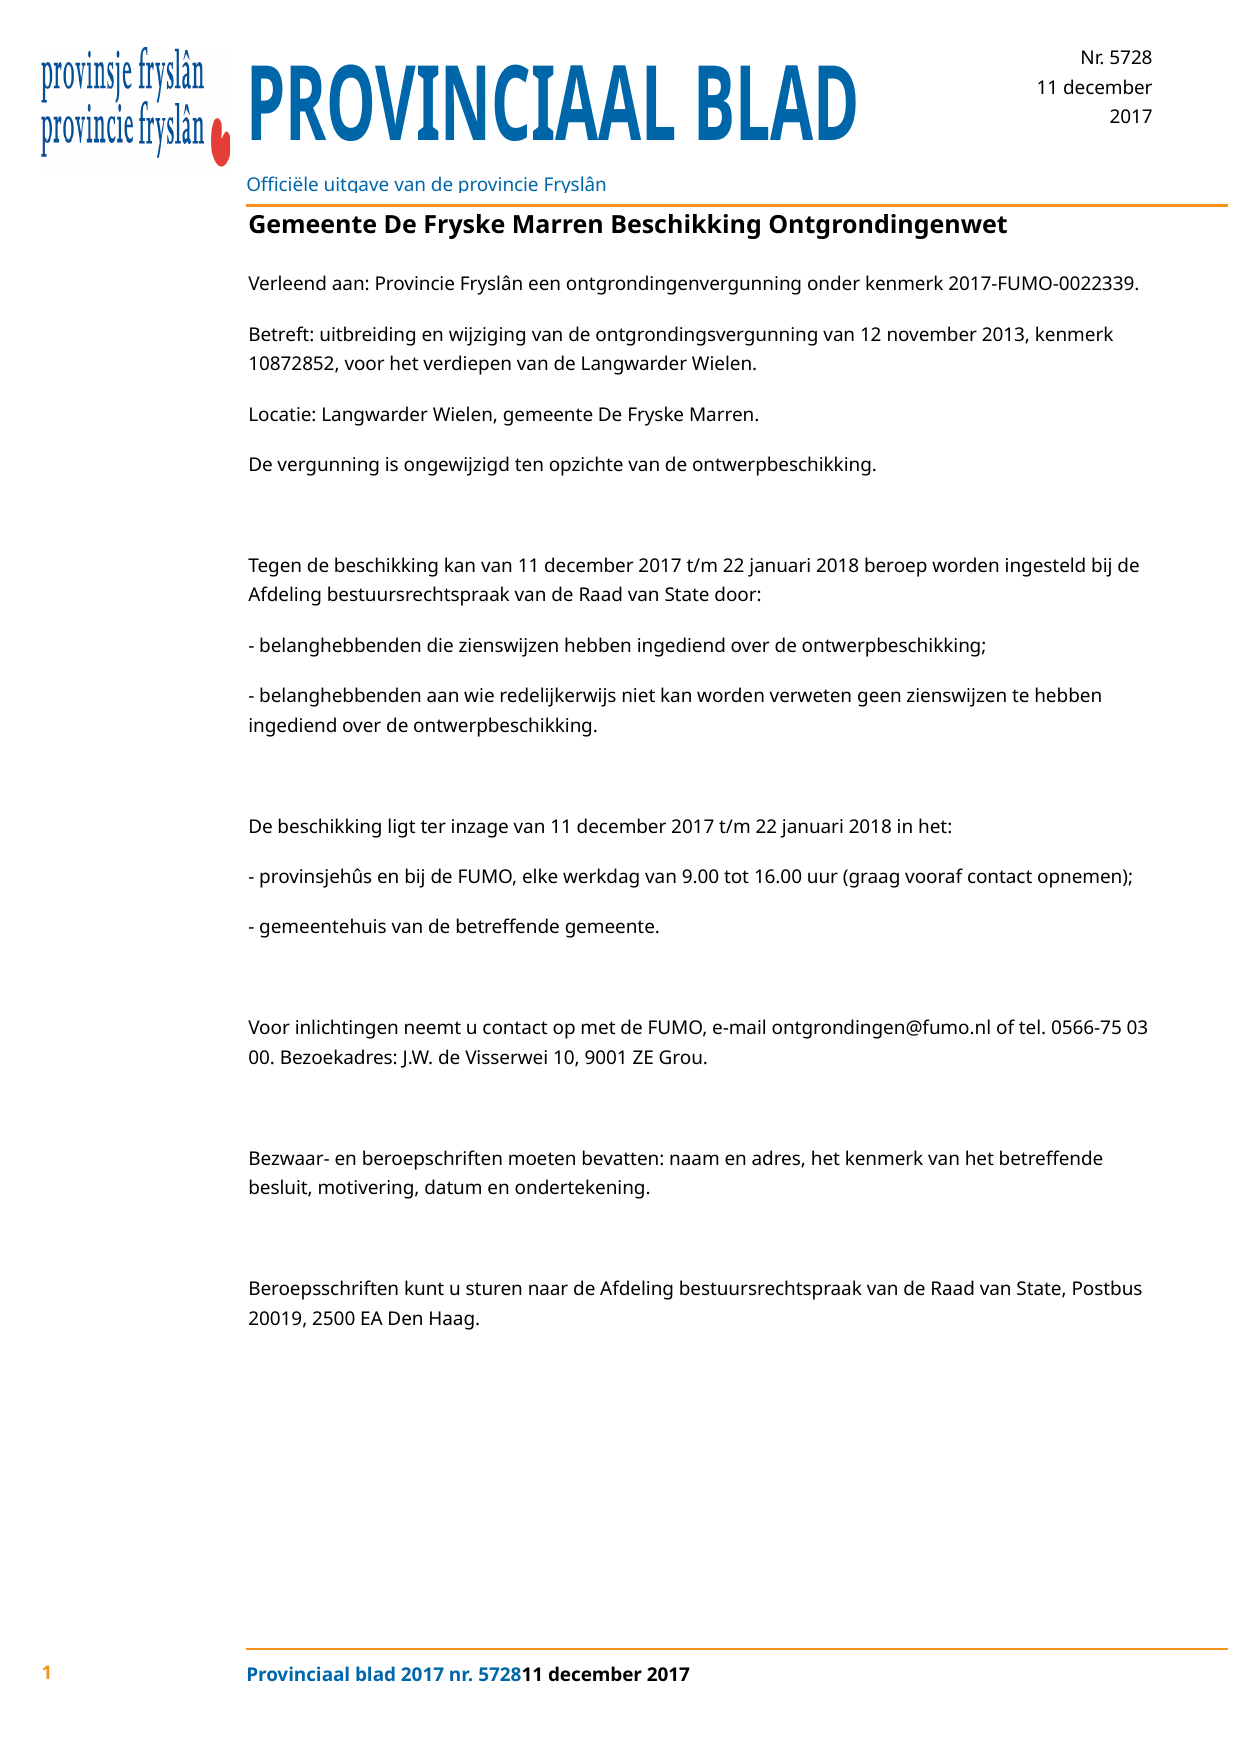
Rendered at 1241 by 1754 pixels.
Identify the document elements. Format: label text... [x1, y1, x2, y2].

text Tegen de beschikking kan van 11 december 2017 t/m 22 januari 2018 beroep worden ingesteld bij de Afdeling bestuursrechtspraak van de Raad van State door: [248, 552, 1152, 607]
text Betreft: uitbreiding en wijziging van de ontgrondingsvergunning van 12 november 2013, kenmerk 10872852, voor het verdiepen van de Langwarder Wielen. [248, 321, 1152, 376]
text Verleend aan: Provincie Fryslân een ontgrondingenvergunning onder kenmerk 2017-FUMO-0022339. [248, 270, 1152, 296]
text De vergunning is ongewijzigd ten opzichte van de ontwerpbeschikking. [248, 451, 1152, 477]
text Gemeente De Fryske Marren Beschikking Ontgrondingenwet [248, 207, 1152, 241]
text - provinsjehûs en bij de FUMO, elke werkdag van 9.00 tot 16.00 uur (graag vooraf contact opnemen); [248, 863, 1152, 889]
text - belanghebbenden aan wie redelijkerwijs niet kan worden verweten geen zienswijzen te hebben ingediend over de ontwerpbeschikking. [248, 682, 1152, 738]
text De beschikking ligt ter inzage van 11 december 2017 t/m 22 januari 2018 in het: [248, 813, 1152, 838]
text - gemeentehuis van de betreffende gemeente. [248, 914, 1152, 939]
picture [41, 47, 231, 172]
text Voor inlichtingen neemt u contact op met de FUMO, e-mail ontgrondingen@fumo.nl of tel. 0566-75 03 00. Bezoekadres: J.W. de Visserwei 10, 9001 ZE Grou. [248, 1014, 1152, 1070]
text - belanghebbenden die zienswijzen hebben ingediend over de ontwerpbeschikking; [248, 632, 1152, 658]
text Beroepsschriften kunt u sturen naar de Afdeling bestuursrechtspraak van de Raad van State, Postbus 20019, 2500 EA Den Haag. [248, 1275, 1152, 1331]
text Locatie: Langwarder Wielen, gemeente De Fryske Marren. [248, 401, 1152, 426]
text Bezwaar- en beroepschriften moeten bevatten: naam en adres, het kenmerk van het betreffende besluit, motivering, datum en ondertekening. [248, 1145, 1152, 1200]
